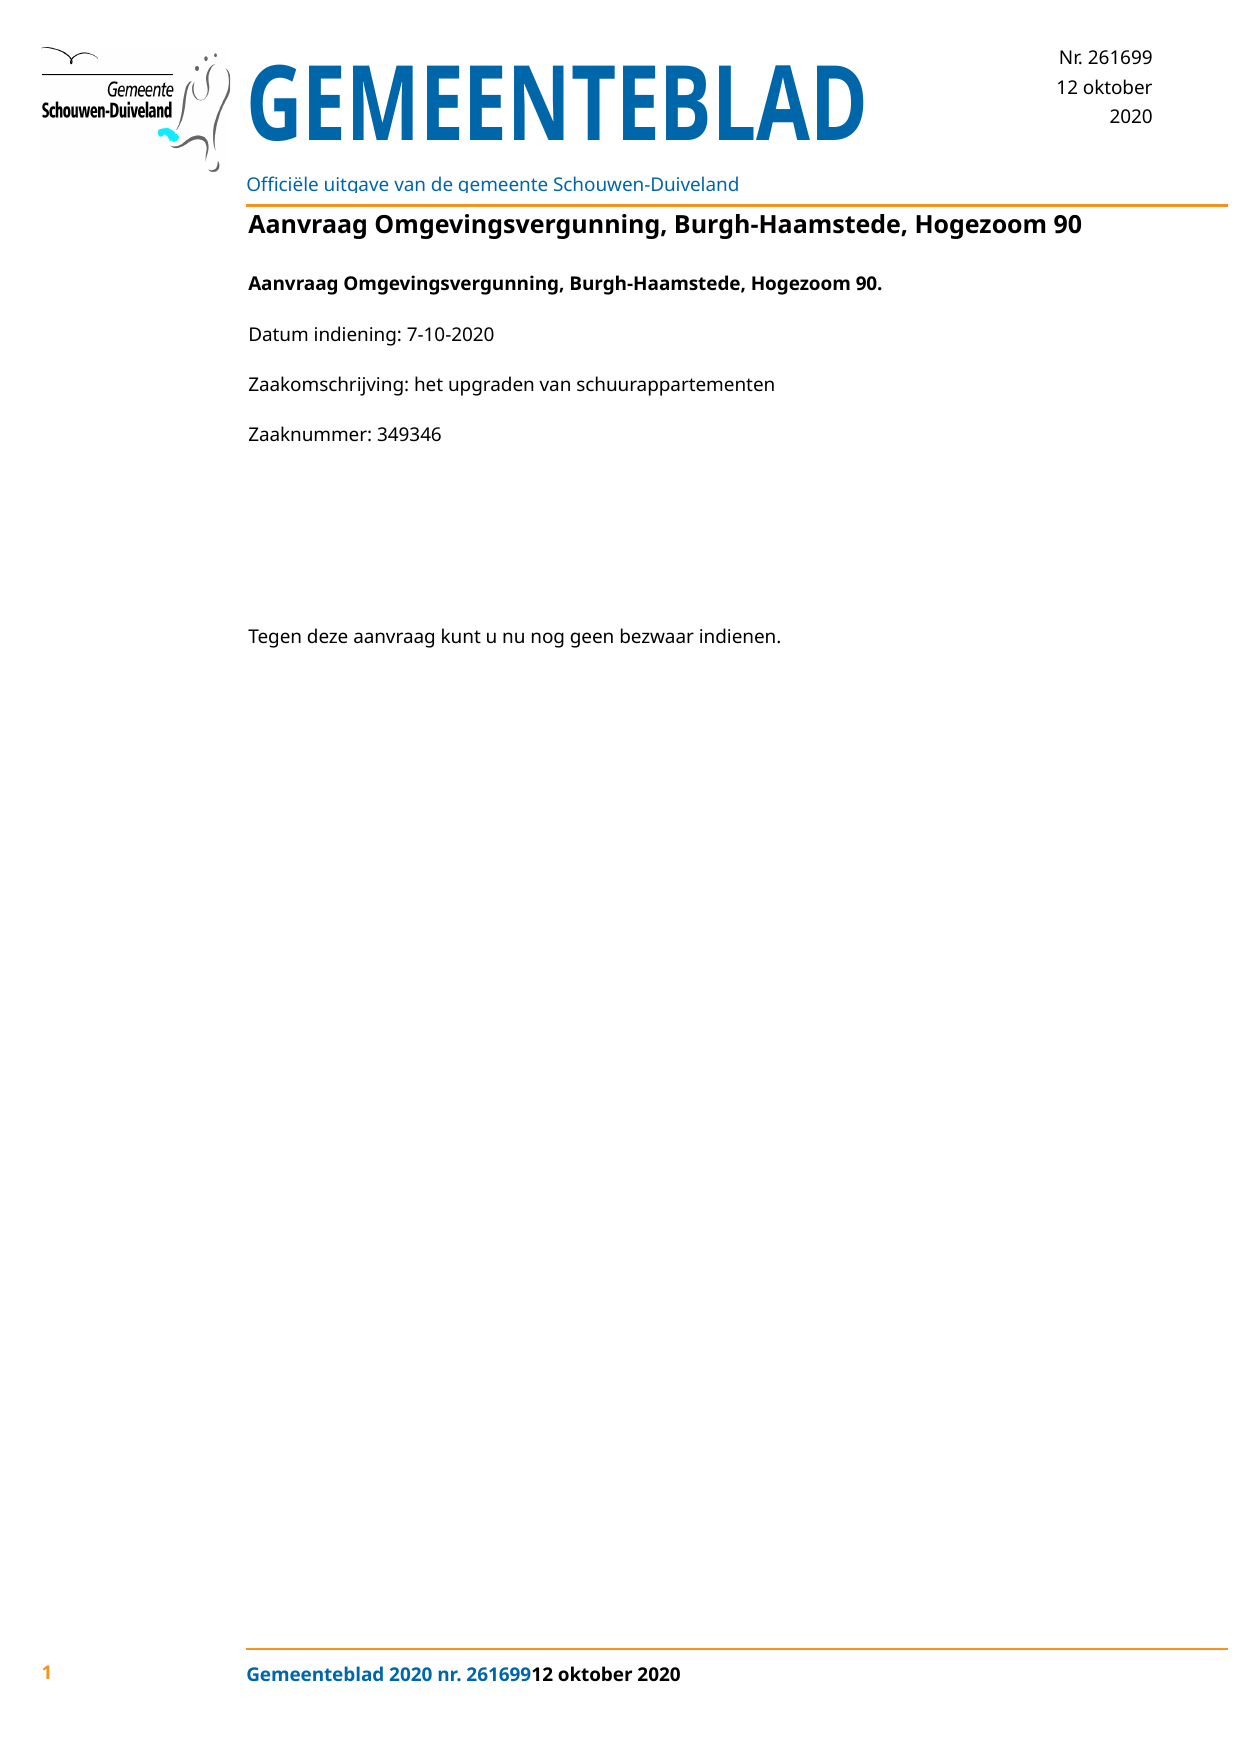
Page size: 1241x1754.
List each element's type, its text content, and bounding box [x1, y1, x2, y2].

text Zaaknummer: 349346 [248, 422, 1152, 447]
text Datum indiening: 7-10-2020 [248, 321, 1152, 346]
text Aanvraag Omgevingsvergunning, Burgh-Haamstede, Hogezoom 90 [248, 207, 1152, 241]
text Tegen deze aanvraag kunt u nu nog geen bezwaar indienen. [248, 623, 1152, 649]
picture [41, 47, 231, 172]
text Zaakomschrijving: het upgraden van schuurappartementen [248, 371, 1152, 397]
text Aanvraag Omgevingsvergunning, Burgh-Haamstede, Hogezoom 90. [248, 270, 1152, 296]
